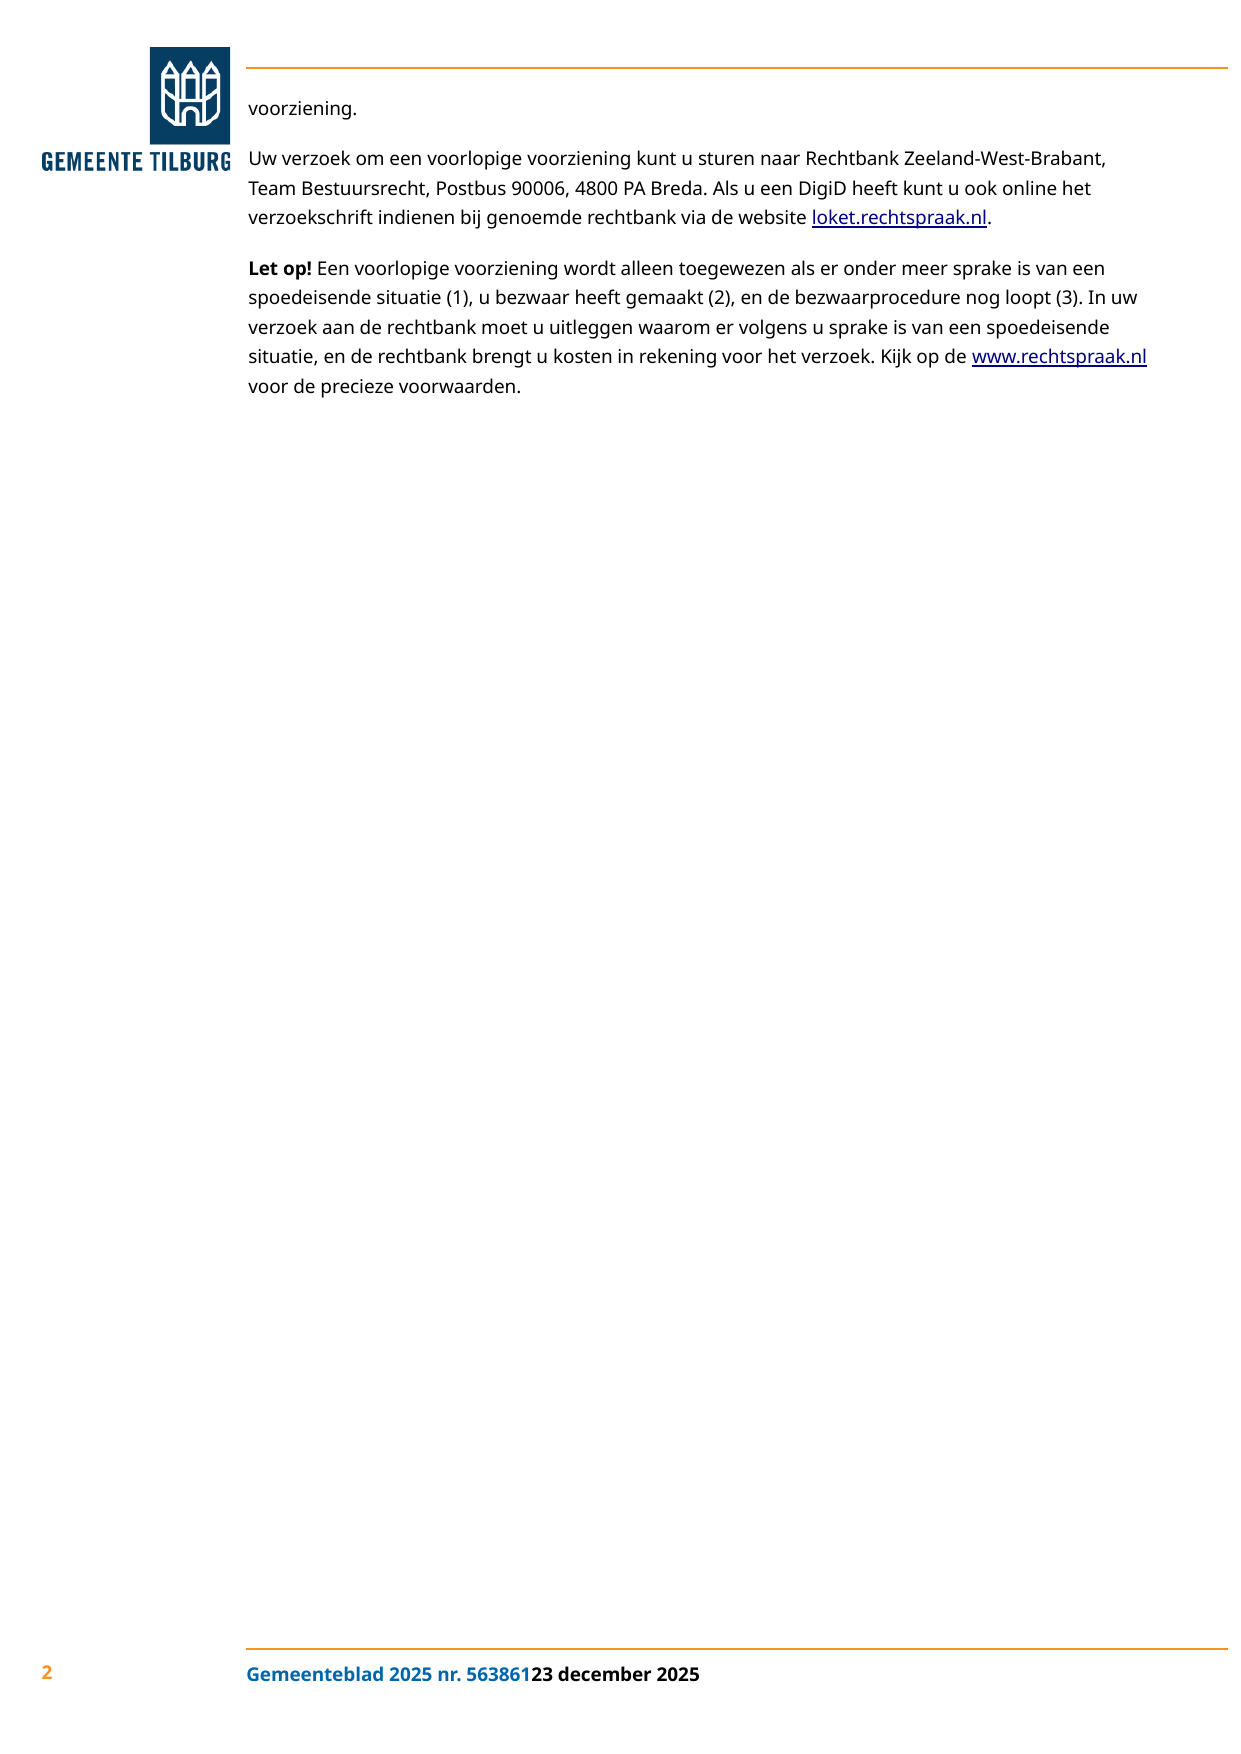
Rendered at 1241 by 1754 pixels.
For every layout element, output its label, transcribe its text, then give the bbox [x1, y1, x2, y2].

text Let op! Een voorlopige voorziening wordt alleen toegewezen als er onder meer sprake is van een spoedeisende situatie (1), u bezwaar heeft gemaakt (2), en de bezwaarprocedure nog loopt (3). In uw verzoek aan de rechtbank moet u uitleggen waarom er volgens u sprake is van een spoedeisende situatie, en de rechtbank brengt u kosten in rekening voor het verzoek. Kijk op de www.rechtspraak.nl voor de precieze voorwaarden. [248, 255, 1152, 399]
picture [41, 47, 231, 172]
text Uw verzoek om een voorlopige voorziening kunt u sturen naar Rechtbank Zeeland-West-Brabant, Team Bestuursrecht, Postbus 90006, 4800 PA Breda. Als u een DigiD heeft kunt u ook online het verzoekschrift indienen bij genoemde rechtbank via de website loket.rechtspraak.nl. [248, 145, 1152, 230]
text voorziening. [248, 95, 1152, 121]
